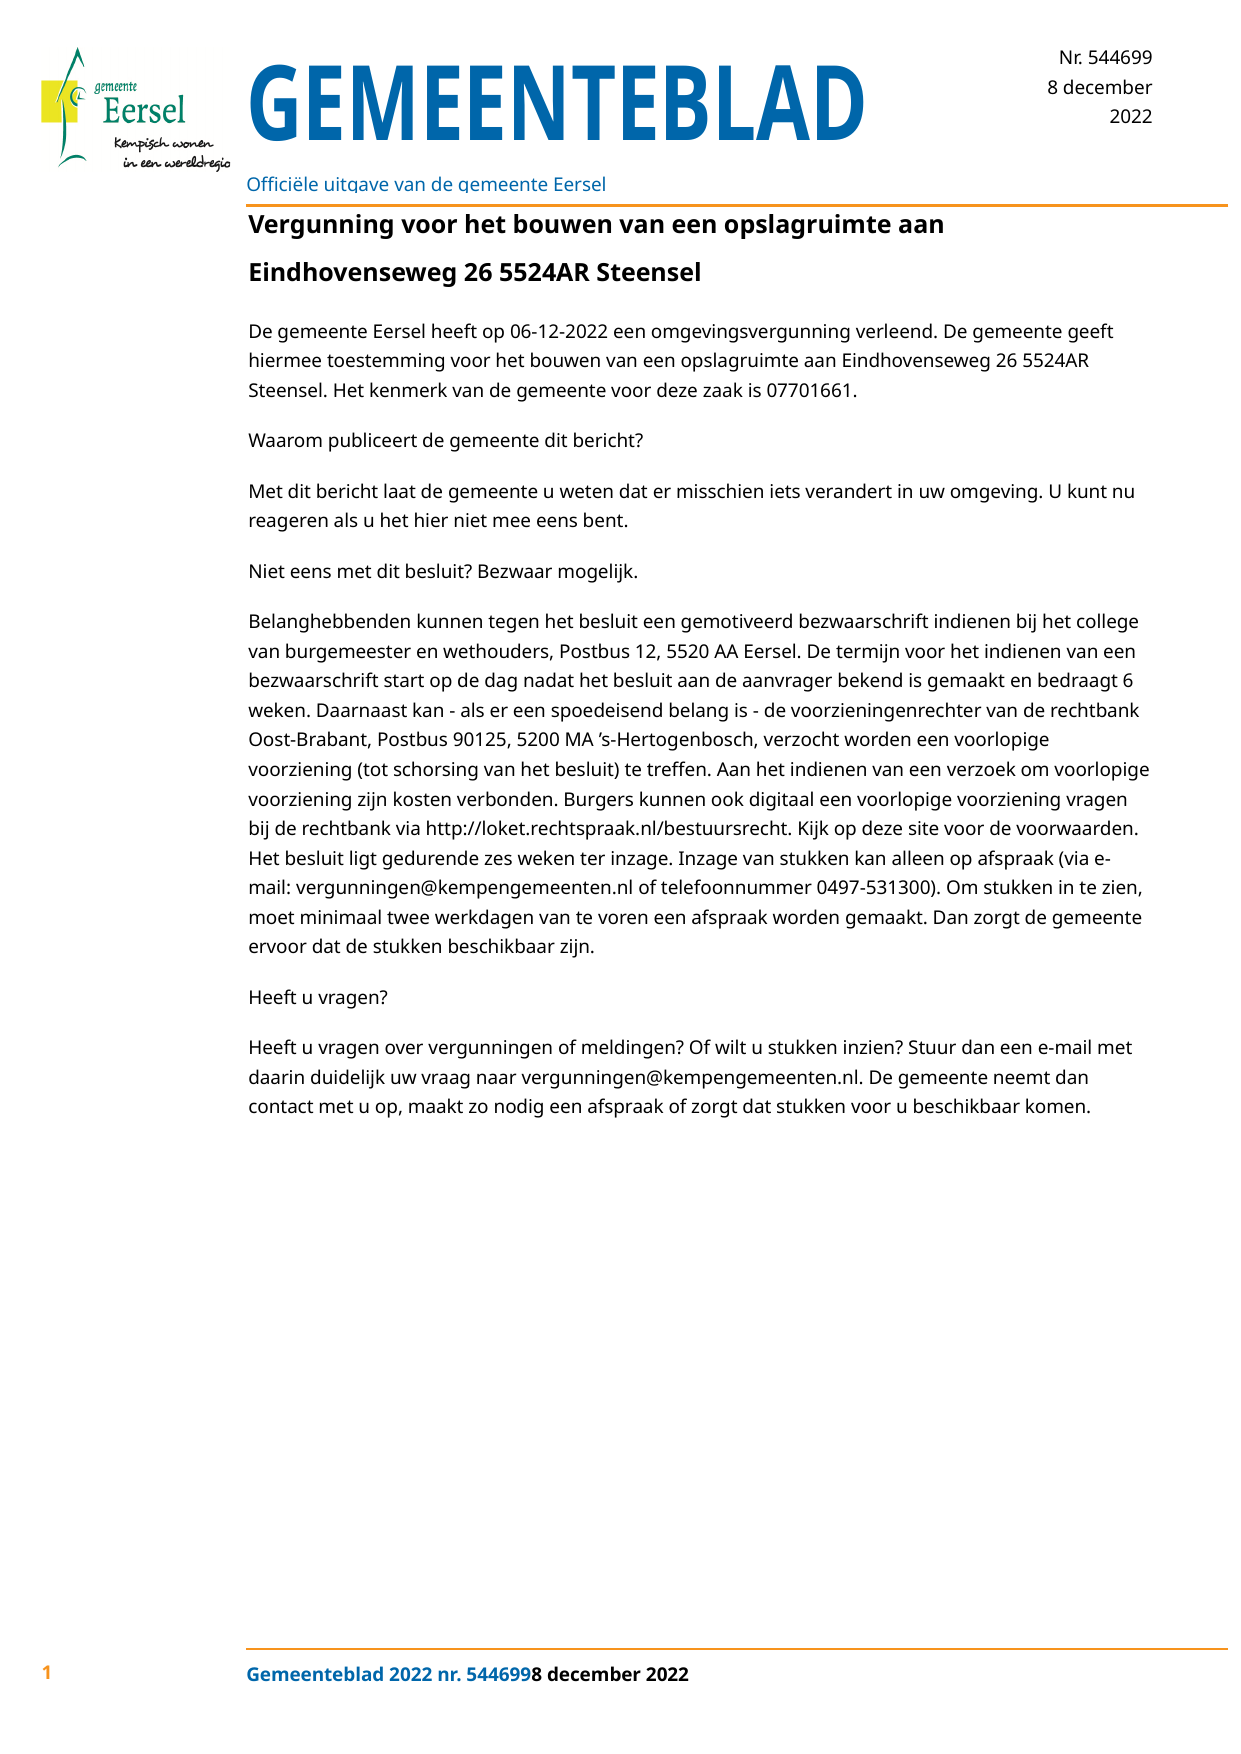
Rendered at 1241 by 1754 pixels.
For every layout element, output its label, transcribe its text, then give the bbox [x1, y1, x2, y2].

text Vergunning voor het bouwen van een opslagruimte aan Eindhovenseweg 26 5524AR Steensel [248, 207, 1152, 288]
text Heeft u vragen? [248, 984, 1152, 1010]
picture [41, 47, 231, 172]
text Niet eens met dit besluit? Bezwaar mogelijk. [248, 558, 1152, 584]
text De gemeente Eersel heeft op 06-12-2022 een omgevingsvergunning verleend. De gemeente geeft hiermee toestemming voor het bouwen van een opslagruimte aan Eindhovenseweg 26 5524AR Steensel. Het kenmerk van de gemeente voor deze zaak is 07701661. [248, 318, 1152, 403]
text Met dit bericht laat de gemeente u weten dat er misschien iets verandert in uw omgeving. U kunt nu reageren als u het hier niet mee eens bent. [248, 478, 1152, 533]
text Heeft u vragen over vergunningen of meldingen? Of wilt u stukken inzien? Stuur dan een e-mail met daarin duidelijk uw vraag naar vergunningen@kempengemeenten.nl. De gemeente neemt dan contact met u op, maakt zo nodig een afspraak of zorgt dat stukken voor u beschikbaar komen. [248, 1034, 1152, 1119]
text Belanghebbenden kunnen tegen het besluit een gemotiveerd bezwaarschrift indienen bij het college van burgemeester en wethouders, Postbus 12, 5520 AA Eersel. De termijn voor het indienen van een bezwaarschrift start op de dag nadat het besluit aan de aanvrager bekend is gemaakt en bedraagt 6 weken. Daarnaast kan - als er een spoedeisend belang is - de voorzieningenrechter van de rechtbank Oost-Brabant, Postbus 90125, 5200 MA ’s-Hertogenbosch, verzocht worden een voorlopige voorziening (tot schorsing van het besluit) te treffen. Aan het indienen van een verzoek om voorlopige voorziening zijn kosten verbonden. Burgers kunnen ook digitaal een voorlopige voorziening vragen bij de rechtbank via http://loket.rechtspraak.nl/bestuursrecht. Kijk op deze site voor de voorwaarden. Het besluit ligt gedurende zes weken ter inzage. Inzage van stukken kan alleen op afspraak (via e-mail: vergunningen@kempengemeenten.nl of telefoonnummer 0497-531300). Om stukken in te zien, moet minimaal twee werkdagen van te voren een afspraak worden gemaakt. Dan zorgt de gemeente ervoor dat de stukken beschikbaar zijn. [248, 608, 1152, 959]
text Waarom publiceert de gemeente dit bericht? [248, 427, 1152, 453]
